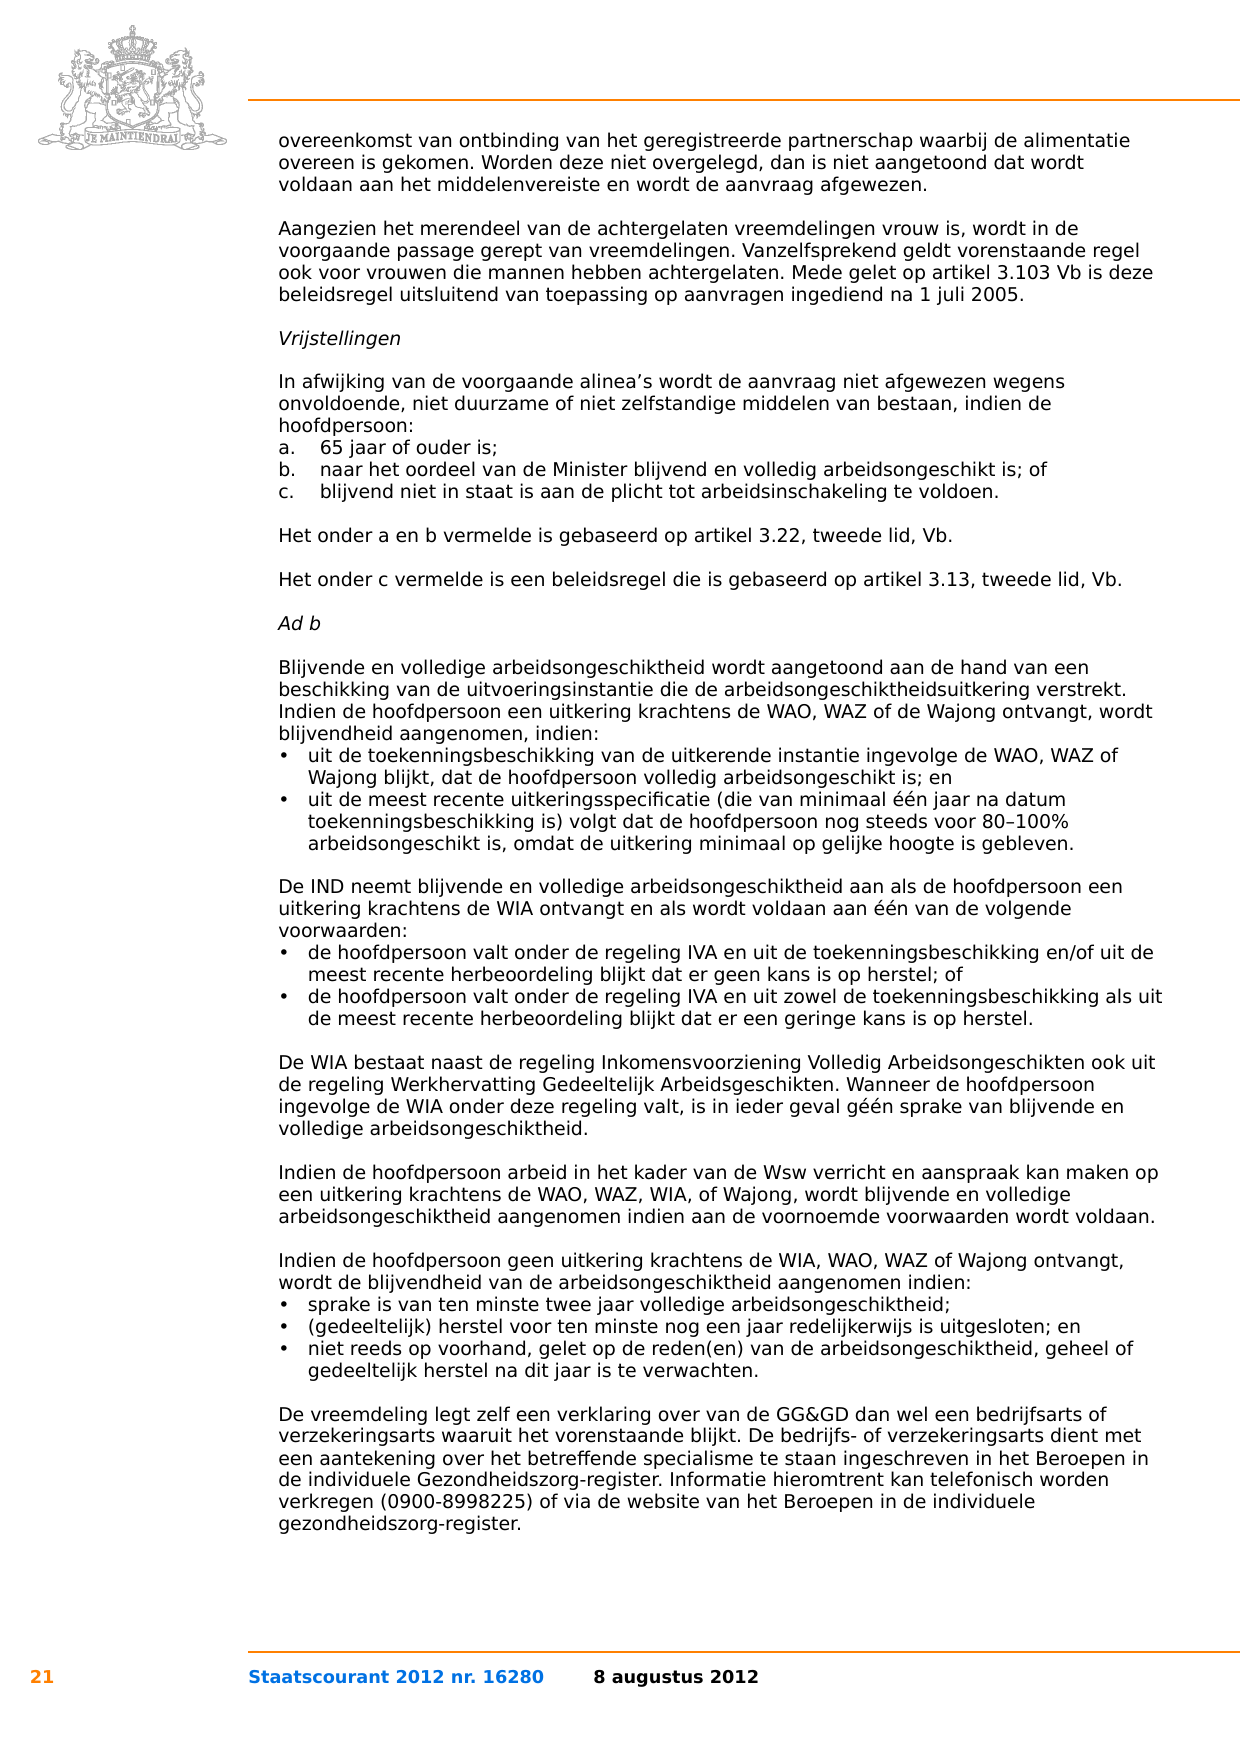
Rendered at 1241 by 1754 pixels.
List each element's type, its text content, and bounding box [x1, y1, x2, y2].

text • uit de meest recente uitkeringsspecificatie (die van minimaal één jaar na datum toekenningsbeschikking is) volgt dat de hoofdpersoon nog steeds voor 80–100% arbeidsongeschikt is, omdat de uitkering minimaal op gelijke hoogte is gebleven. [278, 788, 1163, 854]
text • de hoofdpersoon valt onder de regeling IVA en uit zowel de toekenningsbeschikking als uit de meest recente herbeoordeling blijkt dat er een geringe kans is op herstel. [278, 986, 1163, 1030]
text Indien de hoofdpersoon arbeid in het kader van de Wsw verricht en aanspraak kan maken op een uitkering krachtens de WAO, WAZ, WIA, of Wajong, wordt blijvende en volledige arbeidsongeschiktheid aangenomen indien aan de voornoemde voorwaarden wordt voldaan. [278, 1162, 1163, 1228]
text overeenkomst van ontbinding van het geregistreerde partnerschap waarbij de alimentatie overeen is gekomen. Worden deze niet overgelegd, dan is niet aangetoond dat wordt voldaan aan het middelenvereiste en wordt de aanvraag afgewezen. [278, 130, 1163, 196]
text • uit de toekenningsbeschikking van de uitkerende instantie ingevolge de WAO, WAZ of Wajong blijkt, dat de hoofdpersoon volledig arbeidsongeschikt is; en [278, 744, 1163, 788]
text In afwijking van de voorgaande alinea’s wordt de aanvraag niet afgewezen wegens onvoldoende, niet duurzame of niet zelfstandige middelen van bestaan, indien de hoofdpersoon: [278, 371, 1163, 437]
text • sprake is van ten minste twee jaar volledige arbeidsongeschiktheid; [278, 1294, 1163, 1316]
text • de hoofdpersoon valt onder de regeling IVA en uit de toekenningsbeschikking en/of uit de meest recente herbeoordeling blijkt dat er geen kans is op herstel; of [278, 942, 1163, 986]
text De vreemdeling legt zelf een verklaring over van de GG&GD dan wel een bedrijfsarts of verzekeringsarts waaruit het vorenstaande blijkt. De bedrijfs- of verzekeringsarts dient met een aantekening over het betreffende specialisme te staan ingeschreven in het Beroepen in de individuele Gezondheidszorg-register. Informatie hieromtrent kan telefonisch worden verkregen (0900-8998225) of via de website van het Beroepen in de individuele gezondheidszorg-register. [278, 1403, 1163, 1535]
text • niet reeds op voorhand, gelet op de reden(en) van de arbeidsongeschiktheid, geheel of gedeeltelijk herstel na dit jaar is te verwachten. [278, 1338, 1163, 1382]
text a. 65 jaar of ouder is; [278, 437, 1163, 459]
text b. naar het oordeel van de Minister blijvend en volledig arbeidsongeschikt is; of [278, 459, 1163, 481]
text c. blijvend niet in staat is aan de plicht tot arbeidsinschakeling te voldoen. [278, 481, 1163, 503]
text De IND neemt blijvende en volledige arbeidsongeschiktheid aan als de hoofdpersoon een uitkering krachtens de WIA ontvangt en als wordt voldaan aan één van de volgende voorwaarden: [278, 876, 1163, 942]
text Indien de hoofdpersoon geen uitkering krachtens de WIA, WAO, WAZ of Wajong ontvangt, wordt de blijvendheid van de arbeidsongeschiktheid aangenomen indien: [278, 1250, 1163, 1294]
text Blijvende en volledige arbeidsongeschiktheid wordt aangetoond aan de hand van een beschikking van de uitvoeringsinstantie die de arbeidsongeschiktheidsuitkering verstrekt. Indien de hoofdpersoon een uitkering krachtens de WAO, WAZ of de Wajong ontvangt, wordt blijvendheid aangenomen, indien: [278, 657, 1163, 744]
text Het onder a en b vermelde is gebaseerd op artikel 3.22, tweede lid, Vb. [278, 525, 1163, 547]
text • (gedeeltelijk) herstel voor ten minste nog een jaar redelijkerwijs is uitgesloten; en [278, 1316, 1163, 1338]
text Aangezien het merendeel van de achtergelaten vreemdelingen vrouw is, wordt in de voorgaande passage gerept van vreemdelingen. Vanzelfsprekend geldt vorenstaande regel ook voor vrouwen die mannen hebben achtergelaten. Mede gelet op artikel 3.103 Vb is deze beleidsregel uitsluitend van toepassing op aanvragen ingediend na 1 juli 2005. [278, 218, 1163, 306]
subtitle Ad b [278, 613, 1163, 635]
text Het onder c vermelde is een beleidsregel die is gebaseerd op artikel 3.13, tweede lid, Vb. [278, 569, 1163, 591]
subtitle Vrijstellingen [278, 327, 1163, 349]
text De WIA bestaat naast de regeling Inkomensvoorziening Volledig Arbeidsongeschikten ook uit de regeling Werkhervatting Gedeeltelijk Arbeidsgeschikten. Wanneer de hoofdpersoon ingevolge de WIA onder deze regeling valt, is in ieder geval géén sprake van blijvende en volledige arbeidsongeschiktheid. [278, 1052, 1163, 1140]
picture [38, 25, 227, 150]
